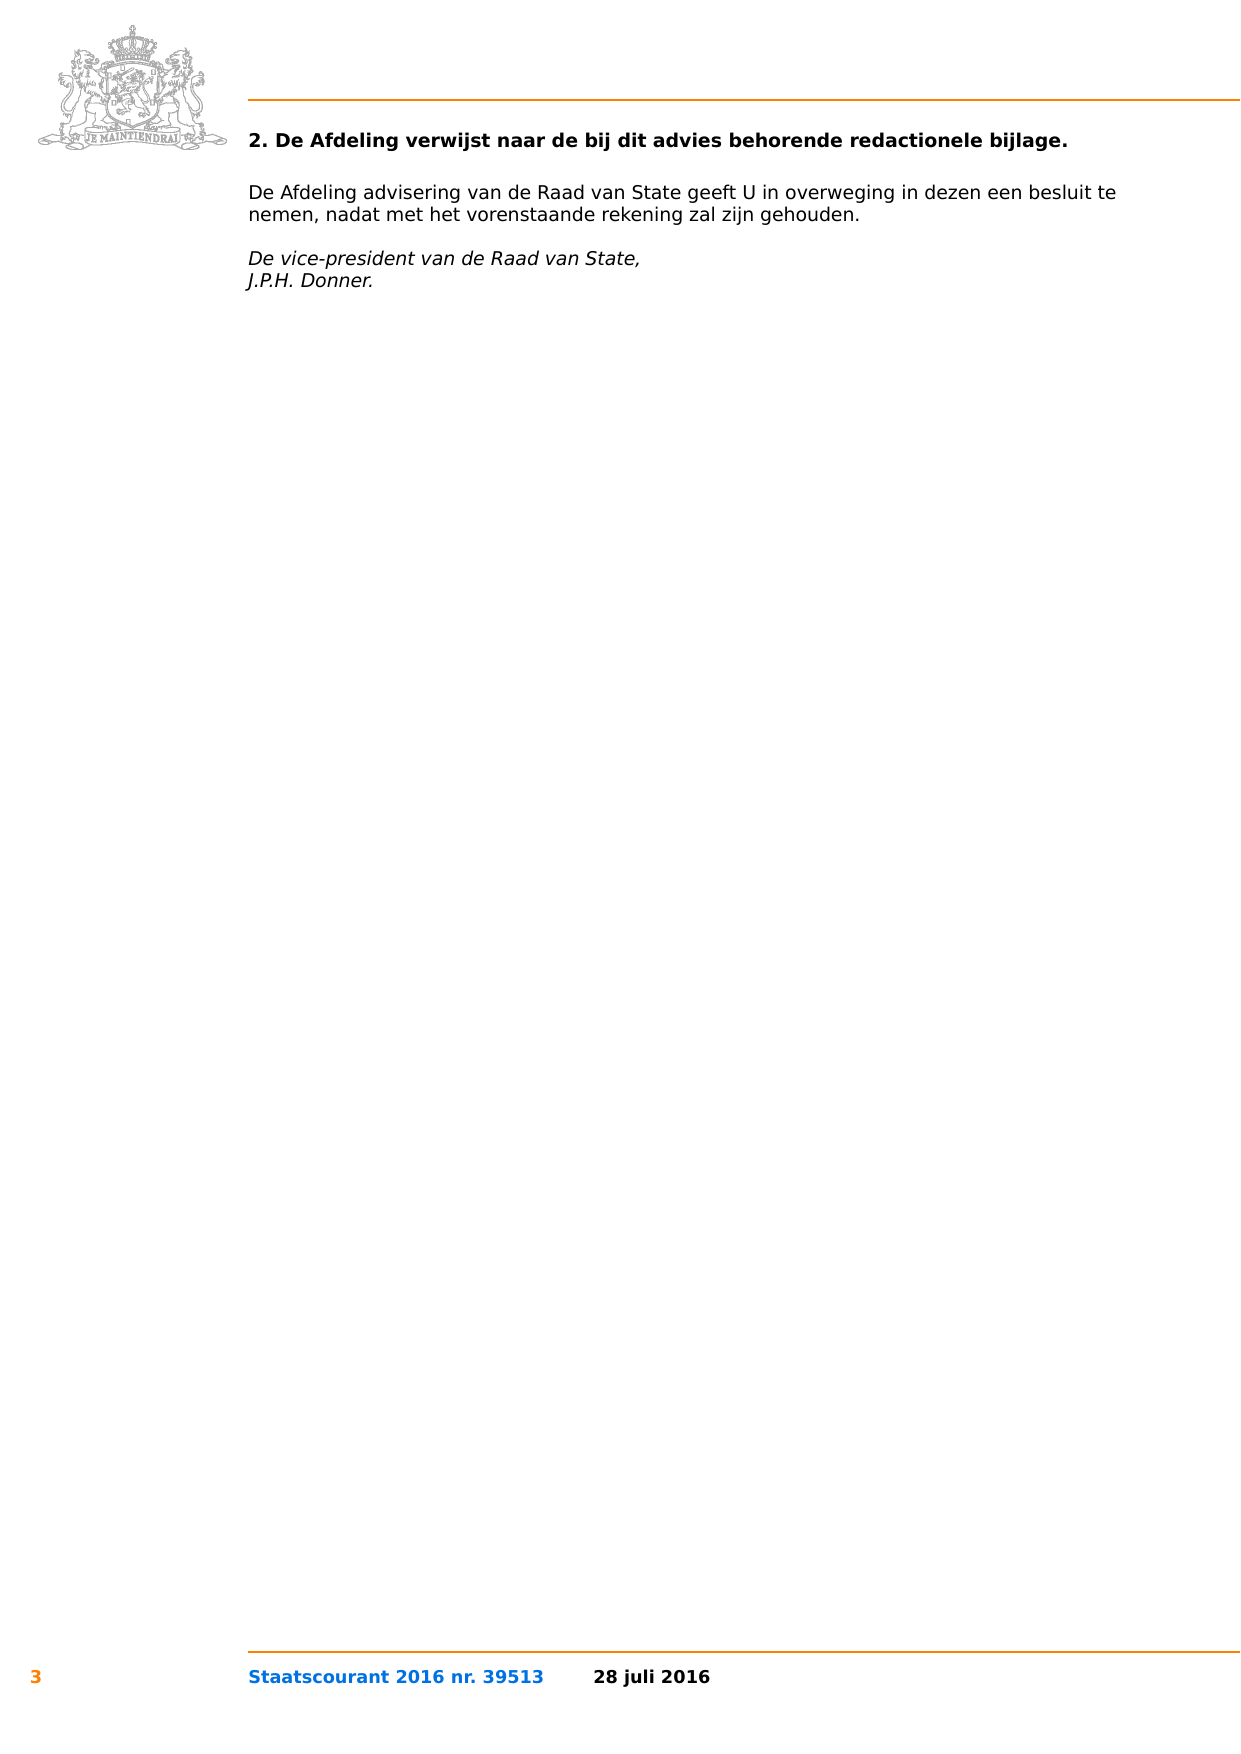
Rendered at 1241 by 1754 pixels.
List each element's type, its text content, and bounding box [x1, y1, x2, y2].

text De Afdeling advisering van de Raad van State geeft U in overweging in dezen een besluit te nemen, nadat met het vorenstaande rekening zal zijn gehouden. [248, 182, 1163, 226]
picture [38, 25, 227, 150]
text De vice-president van de Raad van State, J.P.H. Donner. [248, 248, 1163, 292]
subtitle 2. De Afdeling verwijst naar de bij dit advies behorende redactionele bijlage. [248, 130, 1163, 152]
